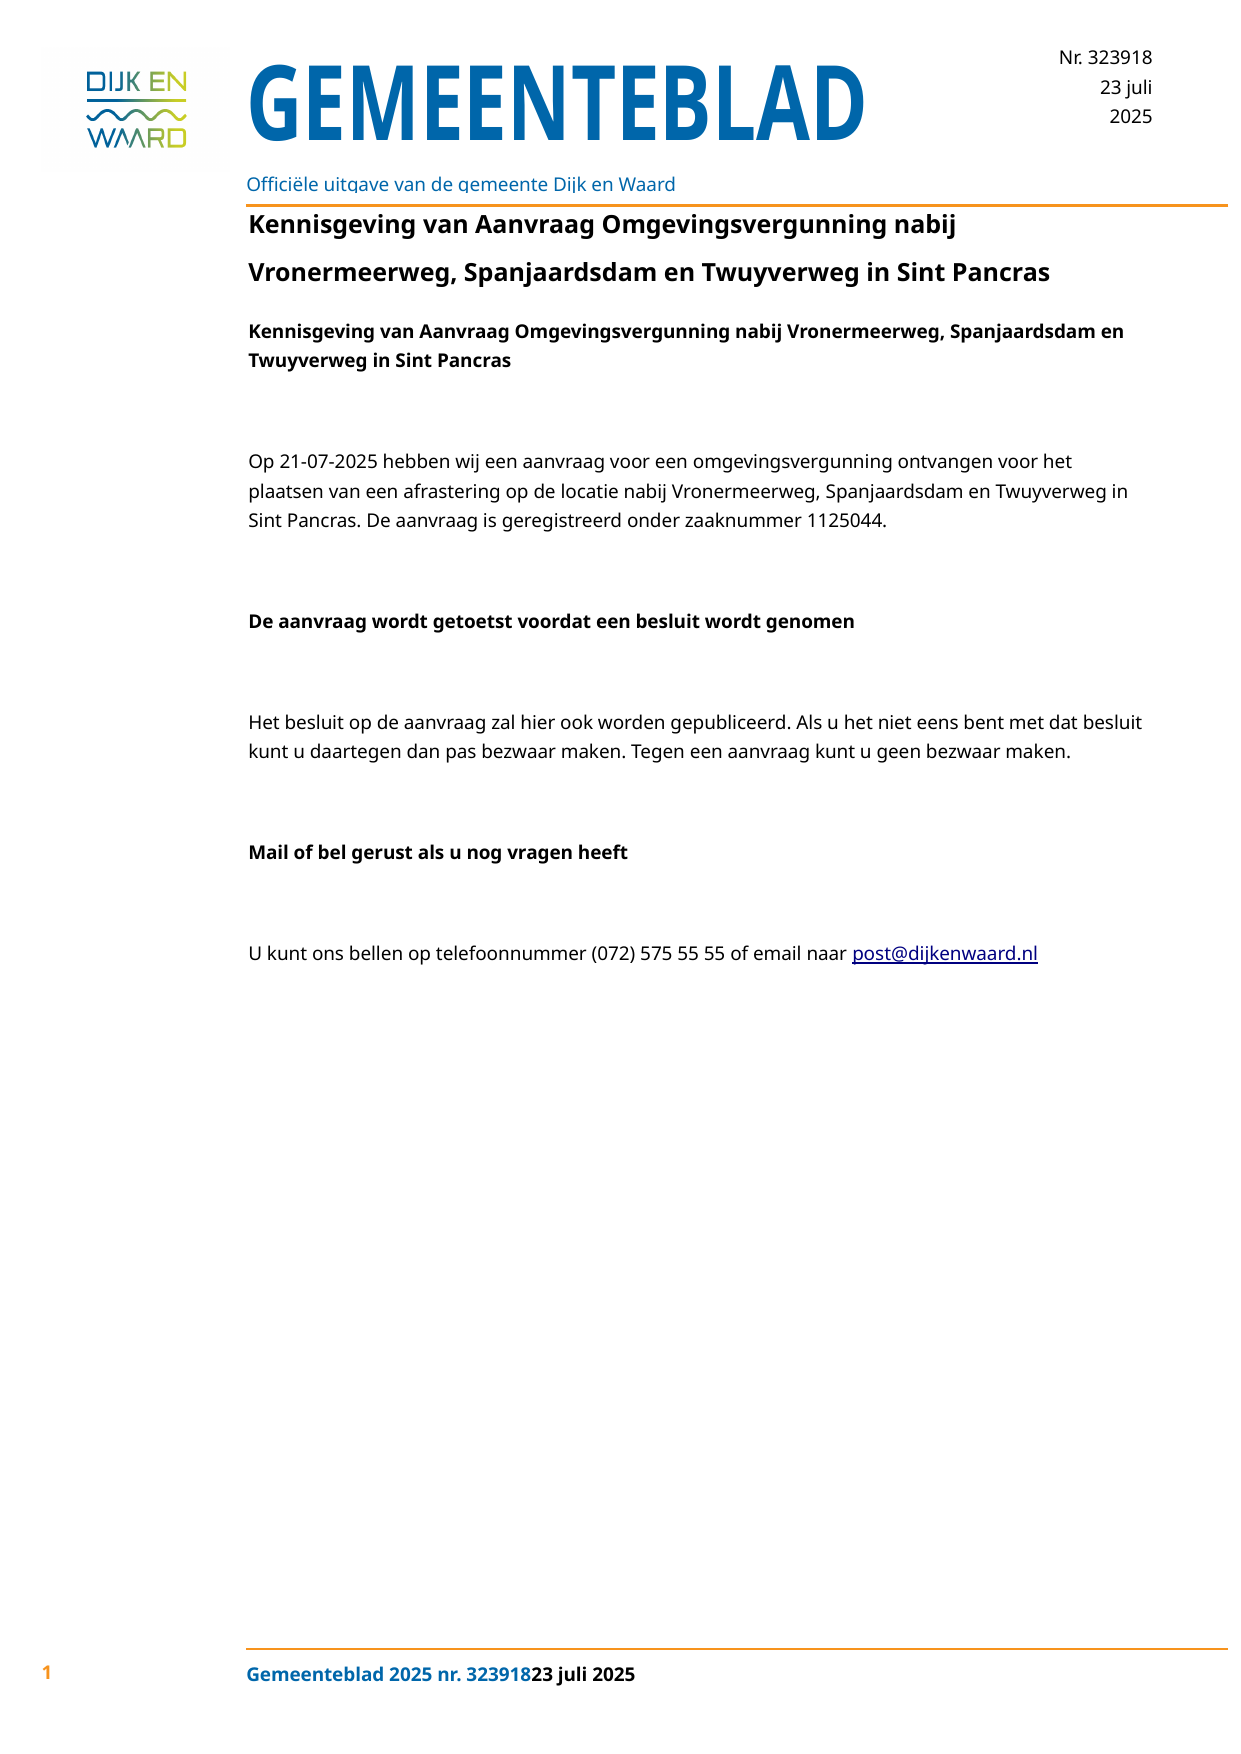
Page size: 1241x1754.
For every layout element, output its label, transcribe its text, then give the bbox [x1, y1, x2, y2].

text Mail of bel gerust als u nog vragen heeft [248, 839, 1152, 865]
text De aanvraag wordt getoetst voordat een besluit wordt genomen [248, 608, 1152, 634]
picture [41, 47, 231, 172]
text U kunt ons bellen op telefoonnummer (072) 575 55 55 of email naar post@dijkenwaard.nl [248, 940, 1152, 966]
text Op 21-07-2025 hebben wij een aanvraag voor een omgevingsvergunning ontvangen voor het plaatsen van een afrastering op de locatie nabij Vronermeerweg, Spanjaardsdam en Twuyverweg in Sint Pancras. De aanvraag is geregistreerd onder zaaknummer 1125044. [248, 448, 1152, 533]
text Kennisgeving van Aanvraag Omgevingsvergunning nabij Vronermeerweg, Spanjaardsdam en Twuyverweg in Sint Pancras [248, 207, 1152, 288]
text Het besluit op de aanvraag zal hier ook worden gepubliceerd. Als u het niet eens bent met dat besluit kunt u daartegen dan pas bezwaar maken. Tegen een aanvraag kunt u geen bezwaar maken. [248, 709, 1152, 764]
text Kennisgeving van Aanvraag Omgevingsvergunning nabij Vronermeerweg, Spanjaardsdam en Twuyverweg in Sint Pancras [248, 318, 1152, 373]
